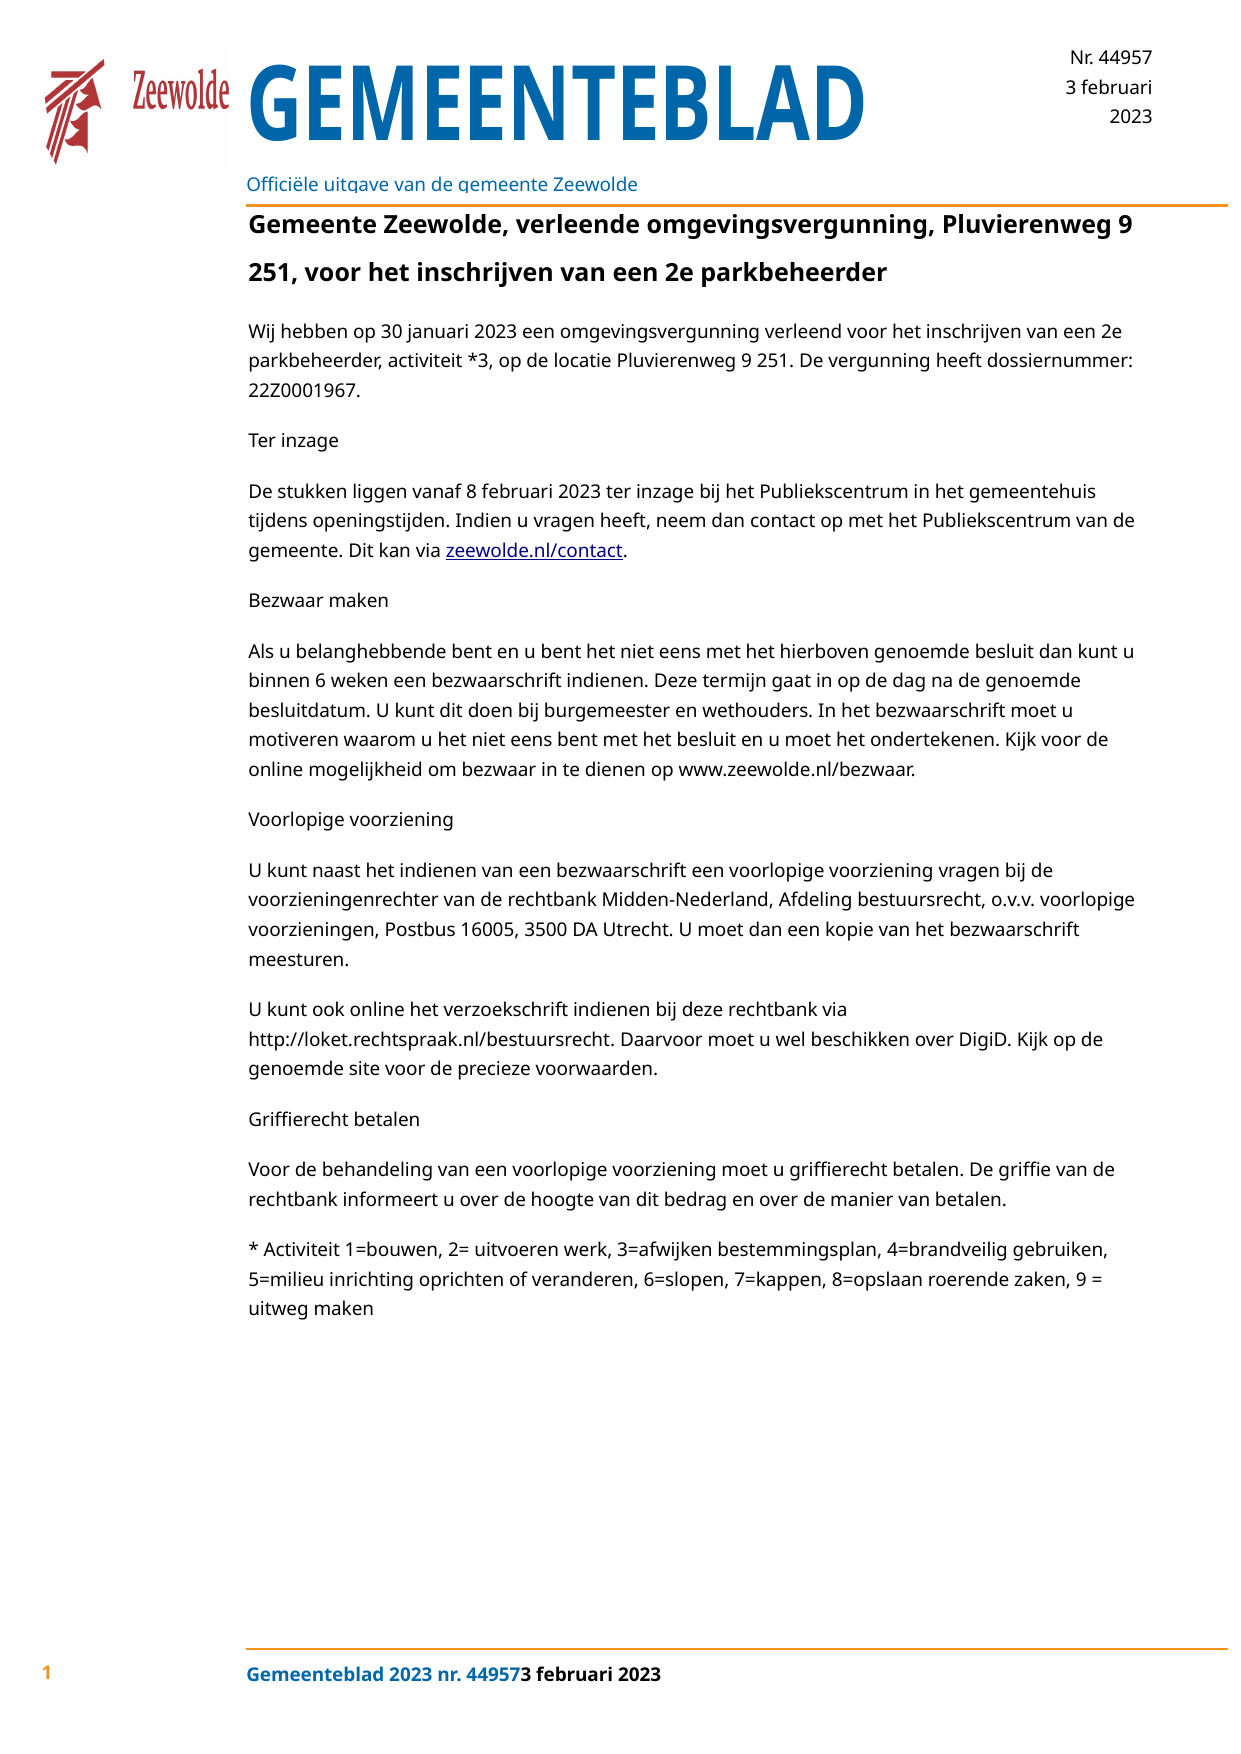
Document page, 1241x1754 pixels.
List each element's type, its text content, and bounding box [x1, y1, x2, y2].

text Bezwaar maken [248, 587, 1152, 613]
text Voorlopige voorziening [248, 807, 1152, 832]
text Ter inzage [248, 427, 1152, 453]
text Als u belanghebbende bent en u bent het niet eens met het hierboven genoemde besluit dan kunt u binnen 6 weken een bezwaarschrift indienen. Deze termijn gaat in op de dag na de genoemde besluitdatum. U kunt dit doen bij burgemeester en wethouders. In het bezwaarschrift moet u motiveren waarom u het niet eens bent met het besluit en u moet het ondertekenen. Kijk voor de online mogelijkheid om bezwaar in te dienen op www.zeewolde.nl/bezwaar. [248, 638, 1152, 782]
text U kunt naast het indienen van een bezwaarschrift een voorlopige voorziening vragen bij de voorzieningenrechter van de rechtbank Midden-Nederland, Afdeling bestuursrecht, o.v.v. voorlopige voorzieningen, Postbus 16005, 3500 DA Utrecht. U moet dan een kopie van het bezwaarschrift meesturen. [248, 857, 1152, 972]
text Gemeente Zeewolde, verleende omgevingsvergunning, Pluvierenweg 9 251, voor het inschrijven van een 2e parkbeheerder [248, 207, 1152, 288]
picture [41, 47, 231, 172]
text Voor de behandeling van een voorlopige voorziening moet u griffierecht betalen. De griffie van de rechtbank informeert u over de hoogte van dit bedrag en over de manier van betalen. [248, 1156, 1152, 1212]
text Wij hebben op 30 januari 2023 een omgevingsvergunning verleend voor het inschrijven van een 2e parkbeheerder, activiteit *3, op de locatie Pluvierenweg 9 251. De vergunning heeft dossiernummer: 22Z0001967. [248, 318, 1152, 403]
text De stukken liggen vanaf 8 februari 2023 ter inzage bij het Publiekscentrum in het gemeentehuis tijdens openingstijden. Indien u vragen heeft, neem dan contact op met het Publiekscentrum van de gemeente. Dit kan via zeewolde.nl/contact. [248, 478, 1152, 563]
text Griffierecht betalen [248, 1106, 1152, 1132]
text * Activiteit 1=bouwen, 2= uitvoeren werk, 3=afwijken bestemmingsplan, 4=brandveilig gebruiken, 5=milieu inrichting oprichten of veranderen, 6=slopen, 7=kappen, 8=opslaan roerende zaken, 9 = uitweg maken [248, 1236, 1152, 1321]
text U kunt ook online het verzoekschrift indienen bij deze rechtbank via http://loket.rechtspraak.nl/bestuursrecht. Daarvoor moet u wel beschikken over DigiD. Kijk op de genoemde site voor de precieze voorwaarden. [248, 996, 1152, 1081]
